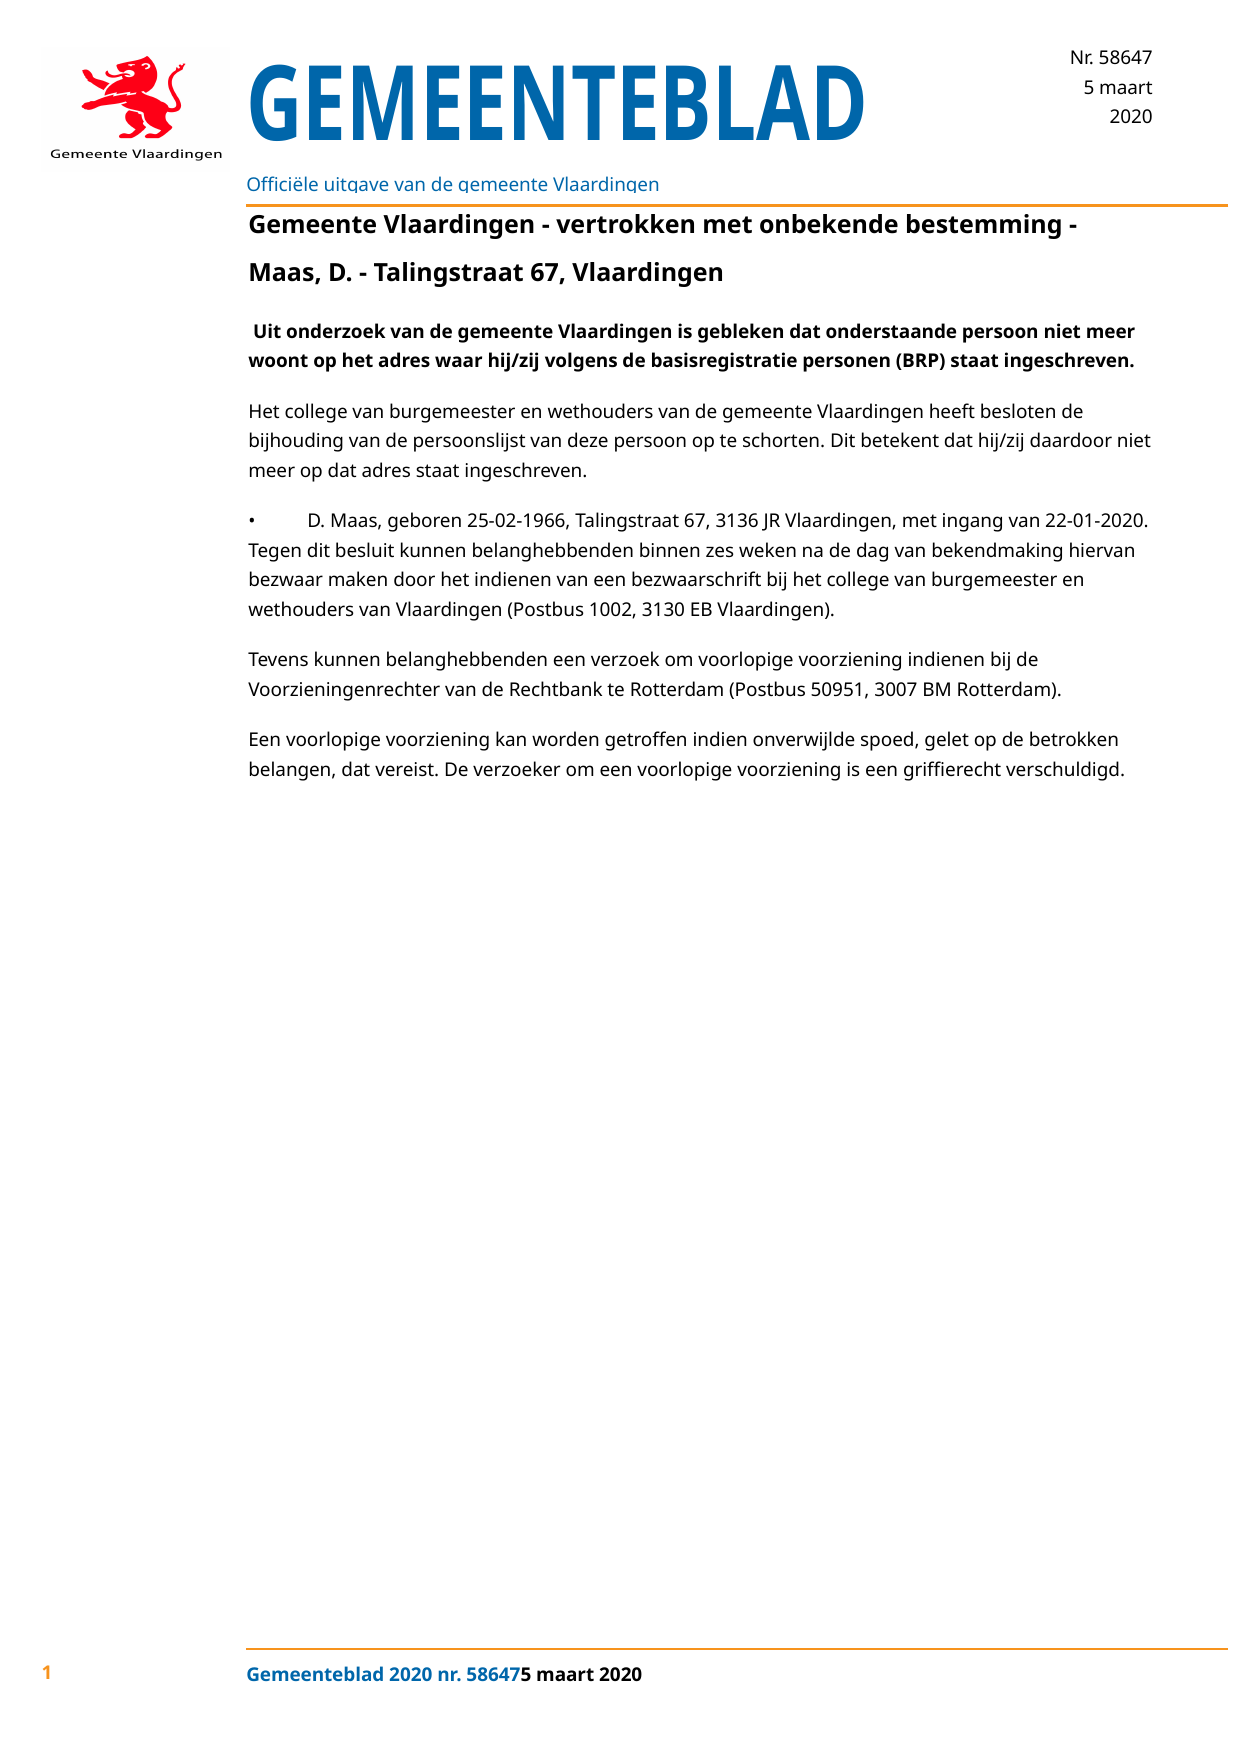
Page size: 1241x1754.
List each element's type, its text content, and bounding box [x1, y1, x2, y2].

picture [41, 47, 231, 172]
text Tevens kunnen belanghebbenden een verzoek om voorlopige voorziening indienen bij de Voorzieningenrechter van de Rechtbank te Rotterdam (Postbus 50951, 3007 BM Rotterdam). [248, 647, 1152, 702]
list D. Maas, geboren 25-02-1966, Talingstraat 67, 3136 JR Vlaardingen, met ingang van 22-01-2020. [248, 507, 1152, 533]
text Het college van burgemeester en wethouders van de gemeente Vlaardingen heeft besloten de bijhouding van de persoonslijst van deze persoon op te schorten. Dit betekent dat hij/zij daardoor niet meer op dat adres staat ingeschreven. [248, 398, 1152, 483]
text Tegen dit besluit kunnen belanghebbenden binnen zes weken na de dag van bekendmaking hiervan bezwaar maken door het indienen van een bezwaarschrift bij het college van burgemeester en wethouders van Vlaardingen (Postbus 1002, 3130 EB Vlaardingen). [248, 537, 1152, 622]
text Gemeente Vlaardingen - vertrokken met onbekende bestemming - Maas, D. - Talingstraat 67, Vlaardingen [248, 207, 1152, 288]
text Een voorlopige voorziening kan worden getroffen indien onverwijlde spoed, gelet op de betrokken belangen, dat vereist. De verzoeker om een voorlopige voorziening is een griffierecht verschuldigd. [248, 727, 1152, 782]
text Uit onderzoek van de gemeente Vlaardingen is gebleken dat onderstaande persoon niet meer woont op het adres waar hij/zij volgens de basisregistratie personen (BRP) staat ingeschreven. [248, 318, 1152, 373]
